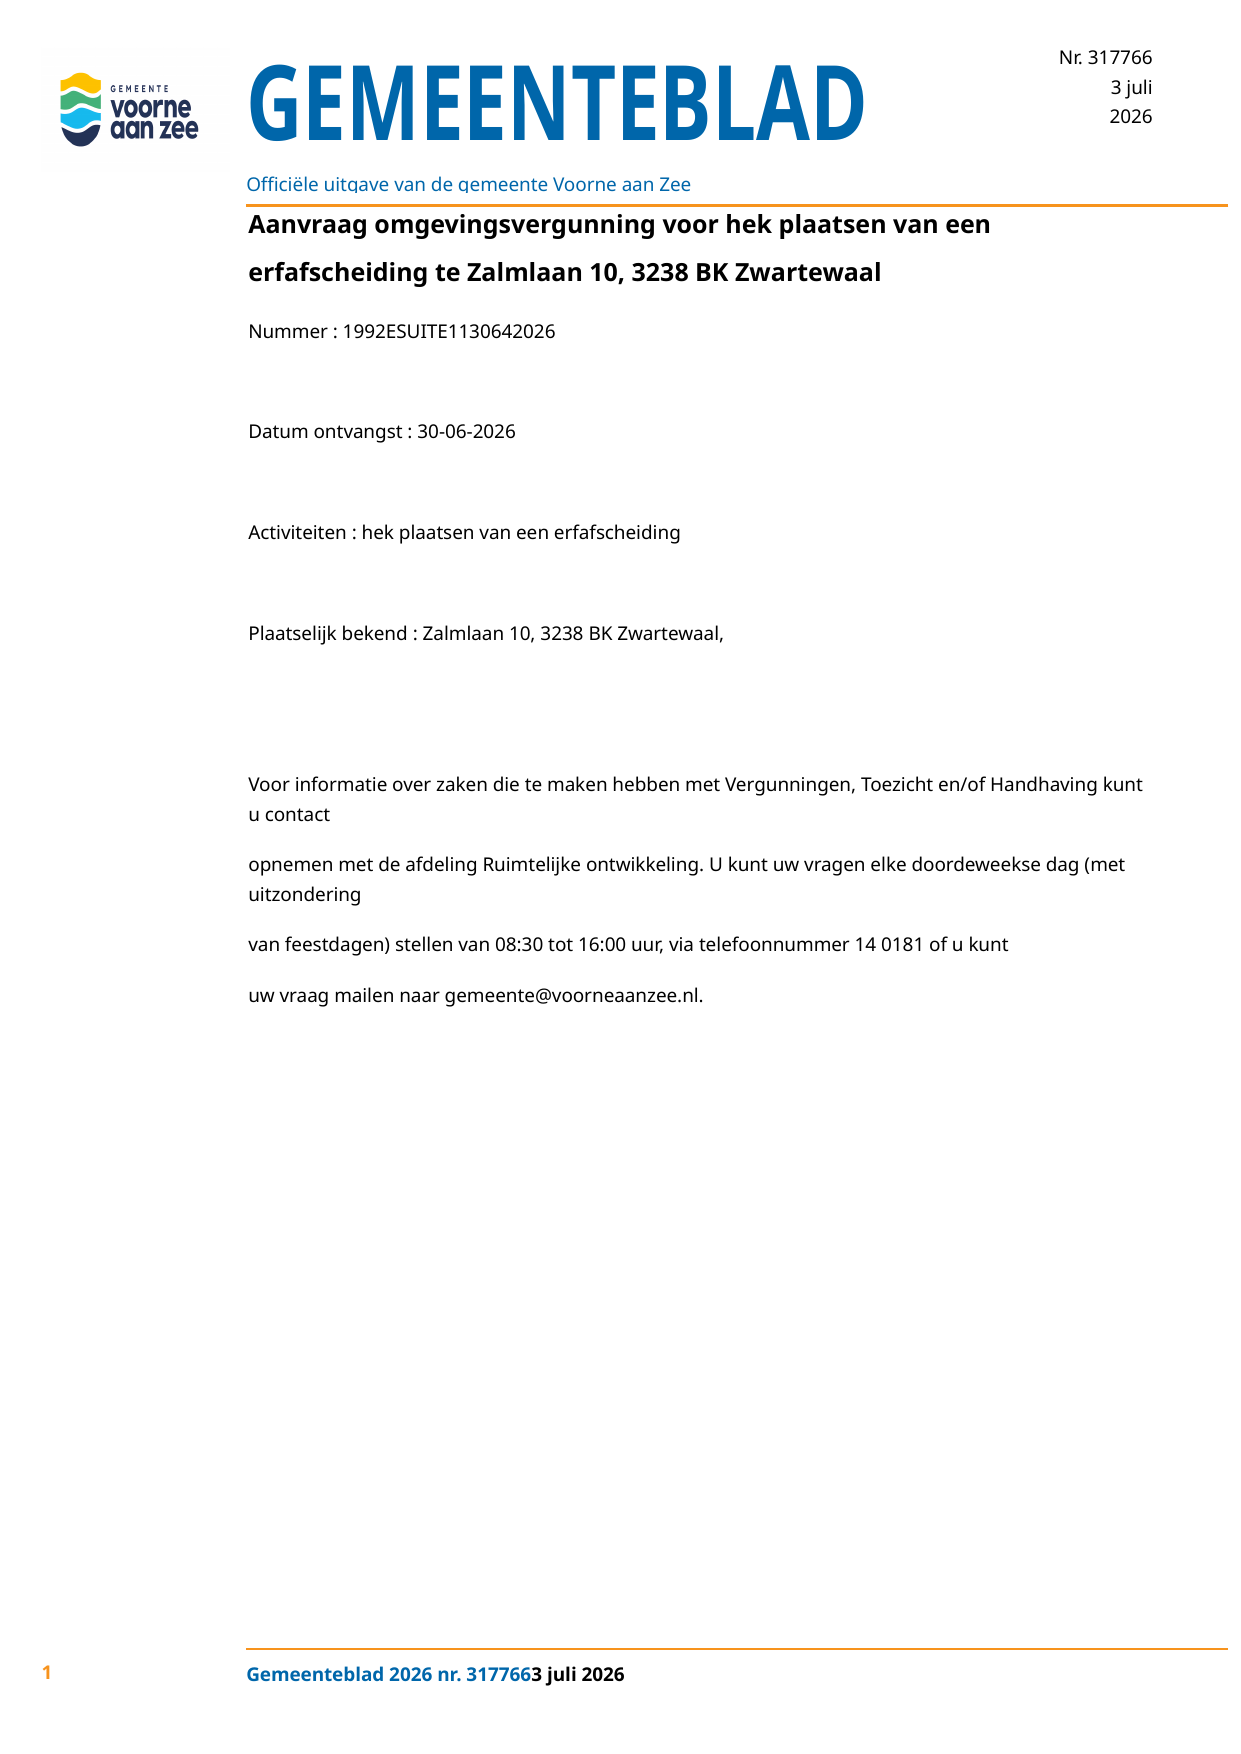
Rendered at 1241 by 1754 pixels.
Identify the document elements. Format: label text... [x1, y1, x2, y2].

text Voor informatie over zaken die te maken hebben met Vergunningen, Toezicht en/of Handhaving kunt u contact [248, 772, 1152, 827]
text uw vraag mailen naar gemeente@voorneaanzee.nl. [248, 982, 1152, 1008]
picture [41, 47, 231, 172]
text van feestdagen) stellen van 08:30 tot 16:00 uur, via telefoonnummer 14 0181 of u kunt [248, 932, 1152, 957]
text Datum ontvangst : 30-06-2026 [248, 419, 1152, 444]
text Plaatselijk bekend : Zalmlaan 10, 3238 BK Zwartewaal, [248, 620, 1152, 646]
text Nummer : 1992ESUITE1130642026 [248, 318, 1152, 344]
text Activiteiten : hek plaatsen van een erfafscheiding [248, 519, 1152, 545]
text Aanvraag omgevingsvergunning voor hek plaatsen van een erfafscheiding te Zalmlaan 10, 3238 BK Zwartewaal [248, 207, 1152, 288]
text opnemen met de afdeling Ruimtelijke ontwikkeling. U kunt uw vragen elke doordeweekse dag (met uitzondering [248, 852, 1152, 907]
